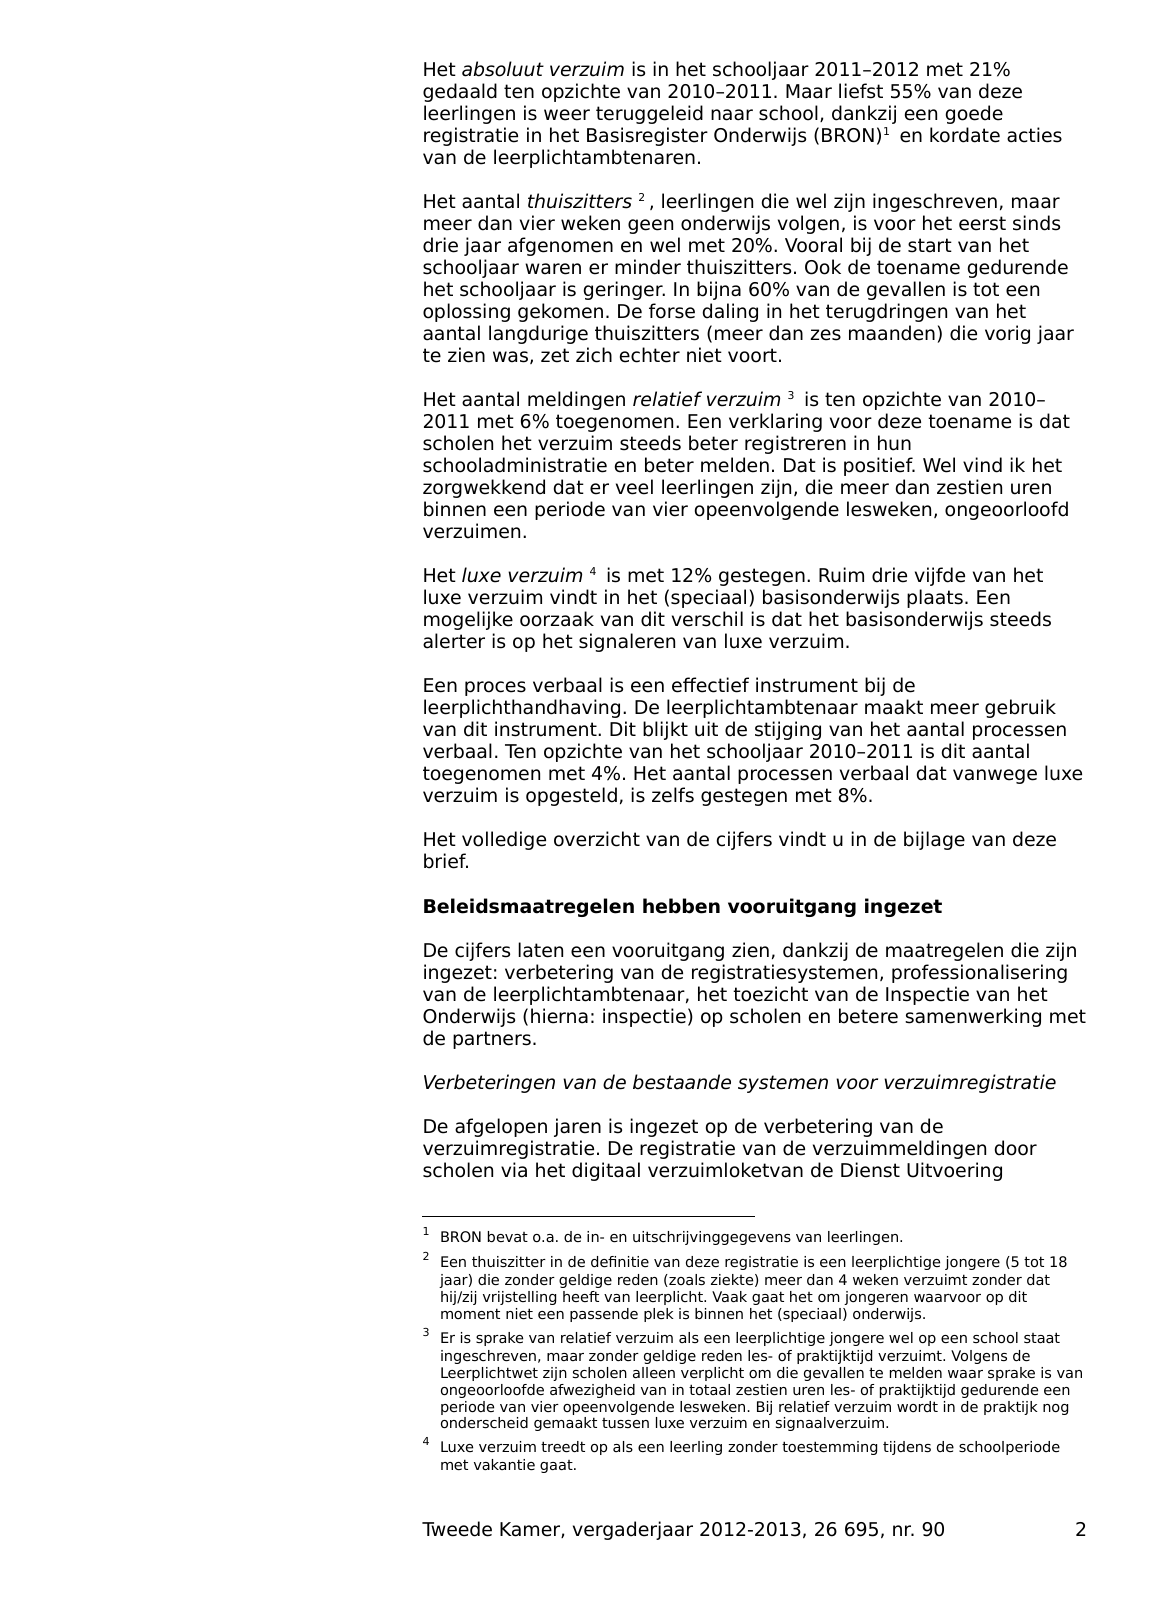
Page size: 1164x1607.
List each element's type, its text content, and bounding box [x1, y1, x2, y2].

text Het volledige overzicht van de cijfers vindt u in de bijlage van deze brief. [422, 829, 1087, 873]
text De cijfers laten een vooruitgang zien, dankzij de maatregelen die zijn ingezet: verbetering van de registratiesystemen, professionalisering van de leerplichtambtenaar, het toezicht van de Inspectie van het Onderwijs (hierna: inspectie) op scholen en betere samenwerking met de partners. [422, 940, 1087, 1049]
subtitle Beleidsmaatregelen hebben vooruitgang ingezet [422, 896, 1087, 917]
text Een proces verbaal is een effectief instrument bij de leerplichthandhaving. De leerplichtambtenaar maakt meer gebruik van dit instrument. Dit blijkt uit de stijging van het aantal processen verbaal. Ten opzichte van het schooljaar 2010–2011 is dit aantal toegenomen met 4%. Het aantal processen verbaal dat vanwege luxe verzuim is opgesteld, is zelfs gestegen met 8%. [422, 675, 1087, 807]
text Het luxe verzuim is met 12% gestegen. Ruim drie vijfde van het luxe verzuim vindt in het (speciaal) basisonderwijs plaats. Een mogelijke oorzaak van dit verschil is dat het basisonderwijs steeds alerter is op het signaleren van luxe verzuim. [422, 565, 1087, 653]
text Er is sprake van relatief verzuim als een leerplichtige jongere wel op een school staat ingeschreven, maar zonder geldige reden les- of praktijktijd verzuimt. Volgens de Leerplichtwet zijn scholen alleen verplicht om die gevallen te melden waar sprake is van ongeoorloofde afwezigheid van in totaal zestien uren les- of praktijktijd gedurende een periode van vier opeenvolgende lesweken. Bij relatief verzuim wordt in de praktijk nog onderscheid gemaakt tussen luxe verzuim en signaalverzuim. [422, 1326, 1087, 1432]
text De afgelopen jaren is ingezet op de verbetering van de verzuimregistratie. De registratie van de verzuimmeldingen door scholen via het digitaal verzuimloketvan de Dienst Uitvoering [422, 1116, 1087, 1182]
text Een thuiszitter in de definitie van deze registratie is een leerplichtige jongere (5 tot 18 jaar) die zonder geldige reden (zoals ziekte) meer dan 4 weken verzuimt zonder dat hij/zij vrijstelling heeft van leerplicht. Vaak gaat het om jongeren waarvoor op dit moment niet een passende plek is binnen het (speciaal) onderwijs. [422, 1250, 1087, 1323]
text Het aantal meldingen relatief verzuim is ten opzichte van 2010–2011 met 6% toegenomen. Een verklaring voor deze toename is dat scholen het verzuim steeds beter registreren in hun schooladministratie en beter melden. Dat is positief. Wel vind ik het zorgwekkend dat er veel leerlingen zijn, die meer dan zestien uren binnen een periode van vier opeenvolgende lesweken, ongeoorloofd verzuimen. [422, 389, 1087, 543]
text Het absoluut verzuim is in het schooljaar 2011–2012 met 21% gedaald ten opzichte van 2010–2011. Maar liefst 55% van deze leerlingen is weer teruggeleid naar school, dankzij een goede registratie in het Basisregister Onderwijs (BRON) en kordate acties van de leerplichtambtenaren. [422, 59, 1087, 169]
text Luxe verzuim treedt op als een leerling zonder toestemming tijdens de schoolperiode met vakantie gaat. [422, 1435, 1087, 1474]
text BRON bevat o.a. de in- en uitschrijvinggegevens van leerlingen. [422, 1225, 1087, 1247]
subtitle Verbeteringen van de bestaande systemen voor verzuimregistratie [422, 1072, 1087, 1094]
text Het aantal thuiszitters , leerlingen die wel zijn ingeschreven, maar meer dan vier weken geen onderwijs volgen, is voor het eerst sinds drie jaar afgenomen en wel met 20%. Vooral bij de start van het schooljaar waren er minder thuiszitters. Ook de toename gedurende het schooljaar is geringer. In bijna 60% van de gevallen is tot een oplossing gekomen. De forse daling in het terugdringen van het aantal langdurige thuiszitters (meer dan zes maanden) die vorig jaar te zien was, zet zich echter niet voort. [422, 191, 1087, 367]
